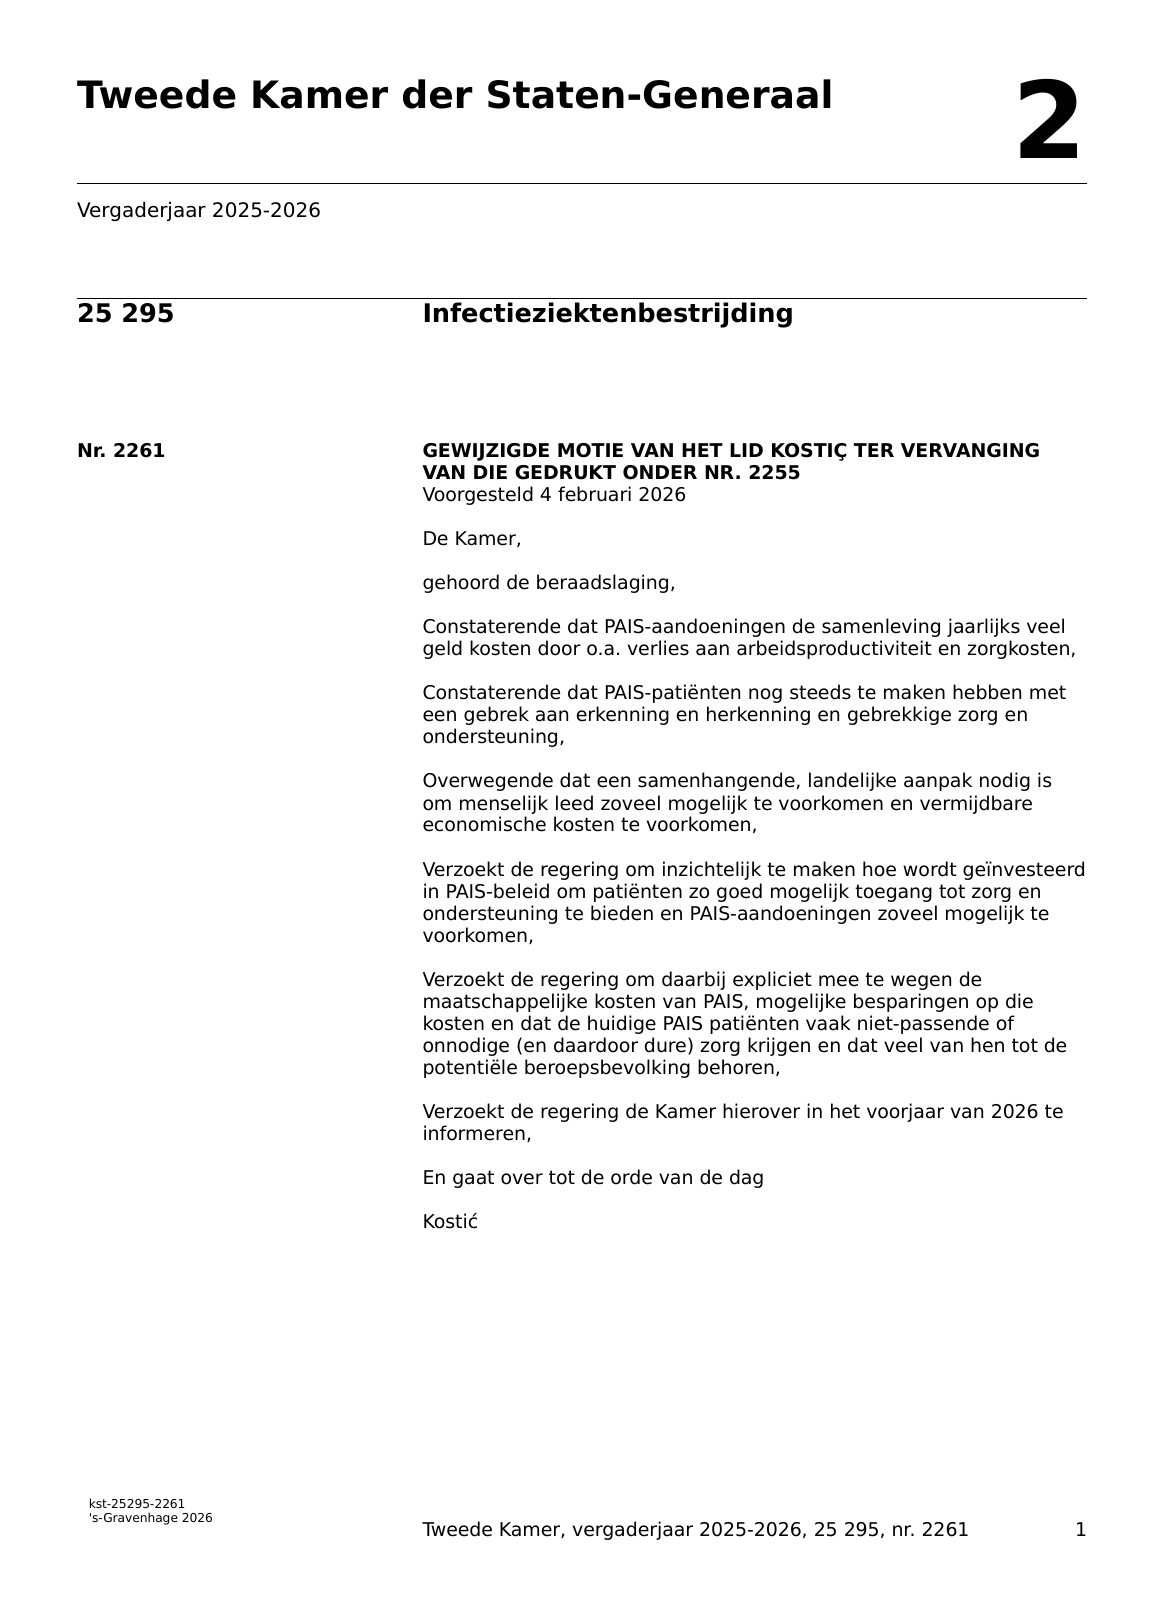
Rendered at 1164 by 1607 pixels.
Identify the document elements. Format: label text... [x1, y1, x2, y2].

text Constaterende dat PAIS-patiënten nog steeds te maken hebben met een gebrek aan erkenning en herkenning en gebrekkige zorg en ondersteuning, [422, 682, 1087, 748]
text En gaat over tot de orde van de dag [422, 1167, 1087, 1189]
text De Kamer, [422, 528, 1087, 550]
text Overwegende dat een samenhangende, landelijke aanpak nodig is om menselijk leed zoveel mogelijk te voorkomen en vermijdbare economische kosten te voorkomen, [422, 770, 1087, 836]
table_header 2 [886, 59, 1087, 183]
table_cell Vergaderjaar 2025-2026 [77, 184, 1087, 298]
text gehoord de beraadslaging, [422, 572, 1087, 594]
text Verzoekt de regering om daarbij expliciet mee te wegen de maatschappelijke kosten van PAIS, mogelijke besparingen op die kosten en dat de huidige PAIS patiënten vaak niet-passende of onnodige (en daardoor dure) zorg krijgen en dat veel van hen tot de potentiële beroepsbevolking behoren, [422, 969, 1087, 1078]
subtitle 25 295 Infectieziektenbestrijding [77, 299, 1087, 329]
text Constaterende dat PAIS-aandoeningen de samenleving jaarlijks veel geld kosten door o.a. verlies aan arbeidsproductiviteit en zorgkosten, [422, 616, 1087, 660]
table_header Tweede Kamer der Staten-Generaal [77, 59, 886, 183]
subtitle Nr. 2261 GEWIJZIGDE MOTIE VAN HET LID KOSTIÇ TER VERVANGING VAN DIE GEDRUKT ONDER NR. 2255 [77, 440, 1087, 484]
text Verzoekt de regering om inzichtelijk te maken hoe wordt geïnvesteerd in PAIS-beleid om patiënten zo goed mogelijk toegang tot zorg en ondersteuning te bieden en PAIS-aandoeningen zoveel mogelijk te voorkomen, [422, 858, 1087, 946]
text Verzoekt de regering de Kamer hierover in het voorjaar van 2026 te informeren, [422, 1101, 1087, 1145]
text 's-Gravenhage 2026 [88, 1511, 323, 1525]
text kst-25295-2261 [88, 1497, 323, 1511]
text Kostić [422, 1211, 1087, 1233]
text Voorgesteld 4 februari 2026 [422, 484, 1087, 506]
